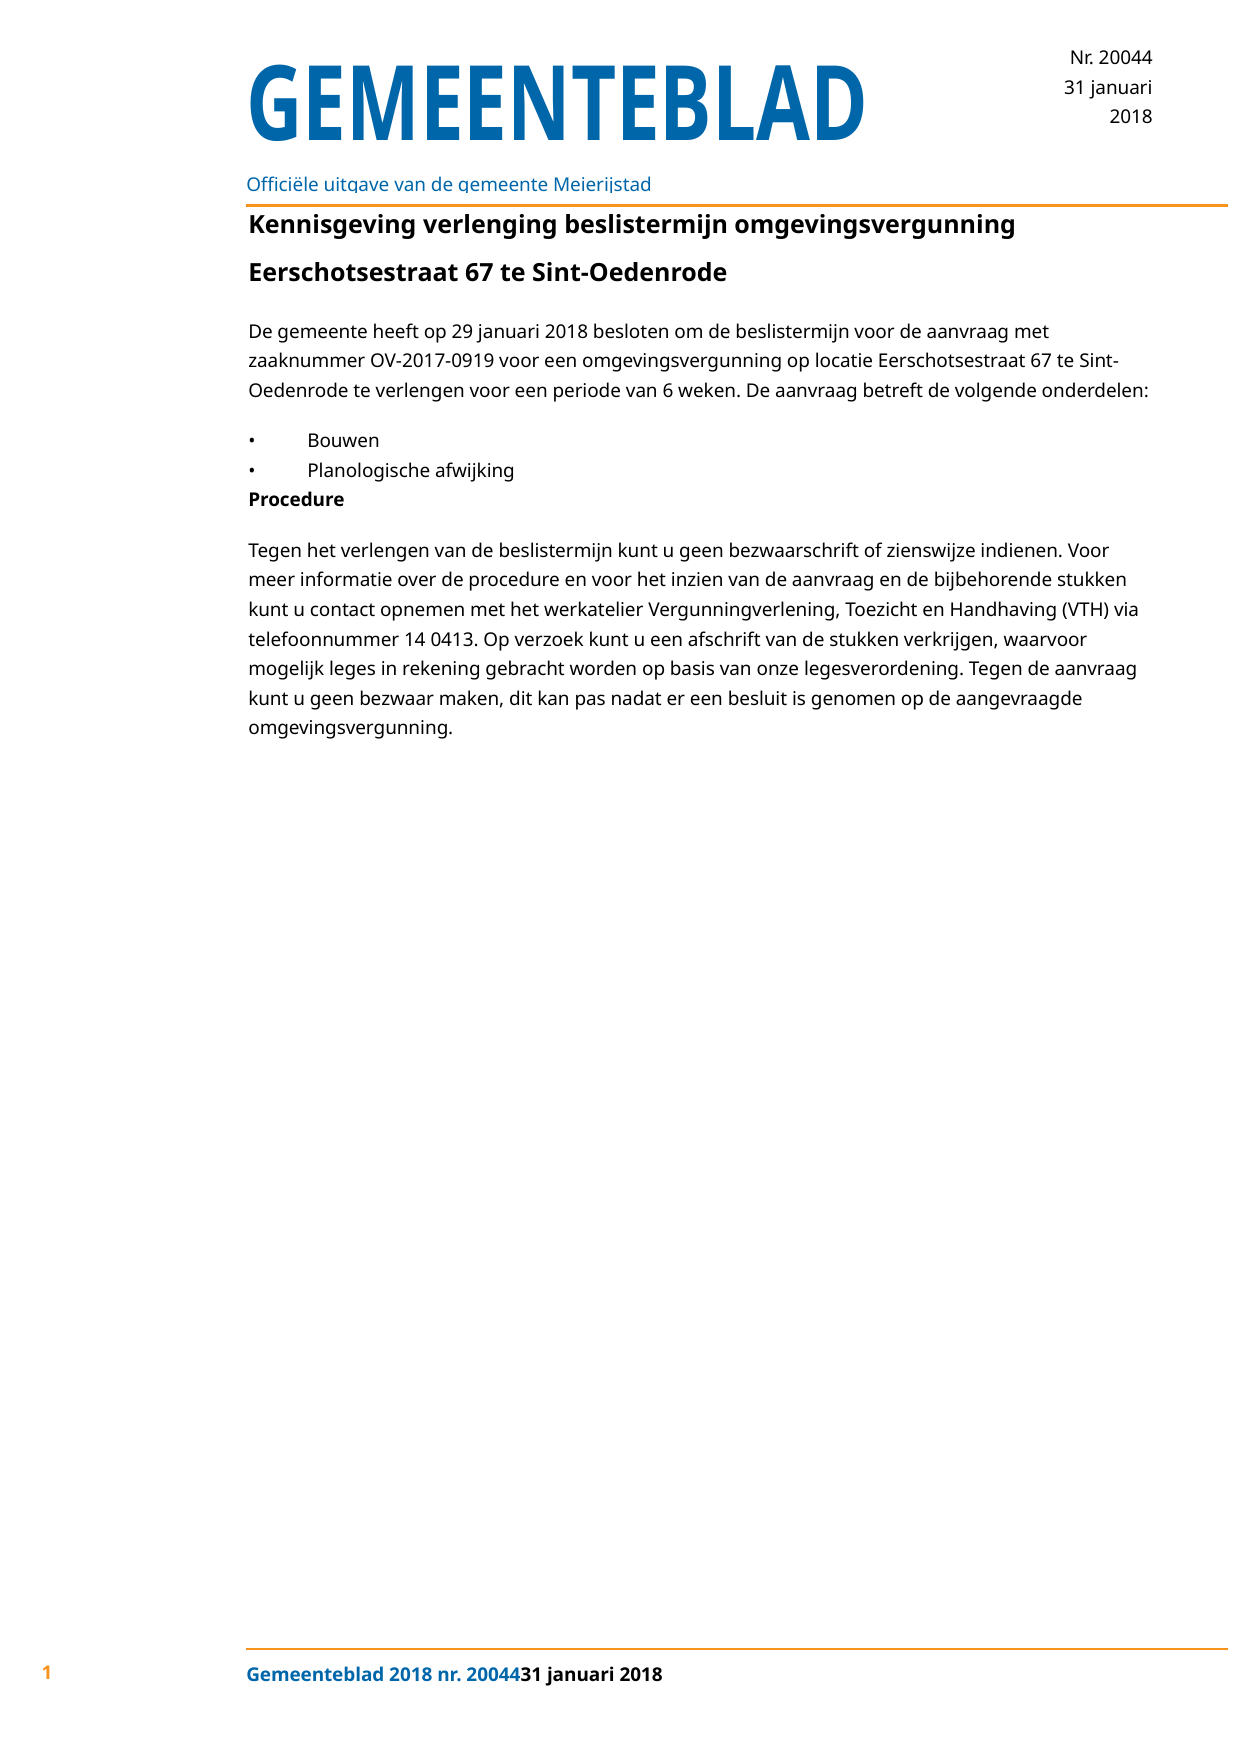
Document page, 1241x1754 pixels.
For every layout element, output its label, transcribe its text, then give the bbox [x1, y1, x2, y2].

list Bouwen [248, 427, 1152, 453]
text Kennisgeving verlenging beslistermijn omgevingsvergunning Eerschotsestraat 67 te Sint-Oedenrode [248, 207, 1152, 288]
picture [41, 47, 231, 172]
list Planologische afwijking [248, 457, 1152, 483]
text De gemeente heeft op 29 januari 2018 besloten om de beslistermijn voor de aanvraag met zaaknummer OV-2017-0919 voor een omgevingsvergunning op locatie Eerschotsestraat 67 te Sint-Oedenrode te verlengen voor een periode van 6 weken. De aanvraag betreft de volgende onderdelen: [248, 318, 1152, 403]
text Procedure [248, 487, 1152, 512]
text Tegen het verlengen van de beslistermijn kunt u geen bezwaarschrift of zienswijze indienen. Voor meer informatie over de procedure en voor het inzien van de aanvraag en de bijbehorende stukken kunt u contact opnemen met het werkatelier Vergunningverlening, Toezicht en Handhaving (VTH) via telefoonnummer 14 0413. Op verzoek kunt u een afschrift van de stukken verkrijgen, waarvoor mogelijk leges in rekening gebracht worden op basis van onze legesverordening. Tegen de aanvraag kunt u geen bezwaar maken, dit kan pas nadat er een besluit is genomen op de aangevraagde omgevingsvergunning. [248, 537, 1152, 740]
